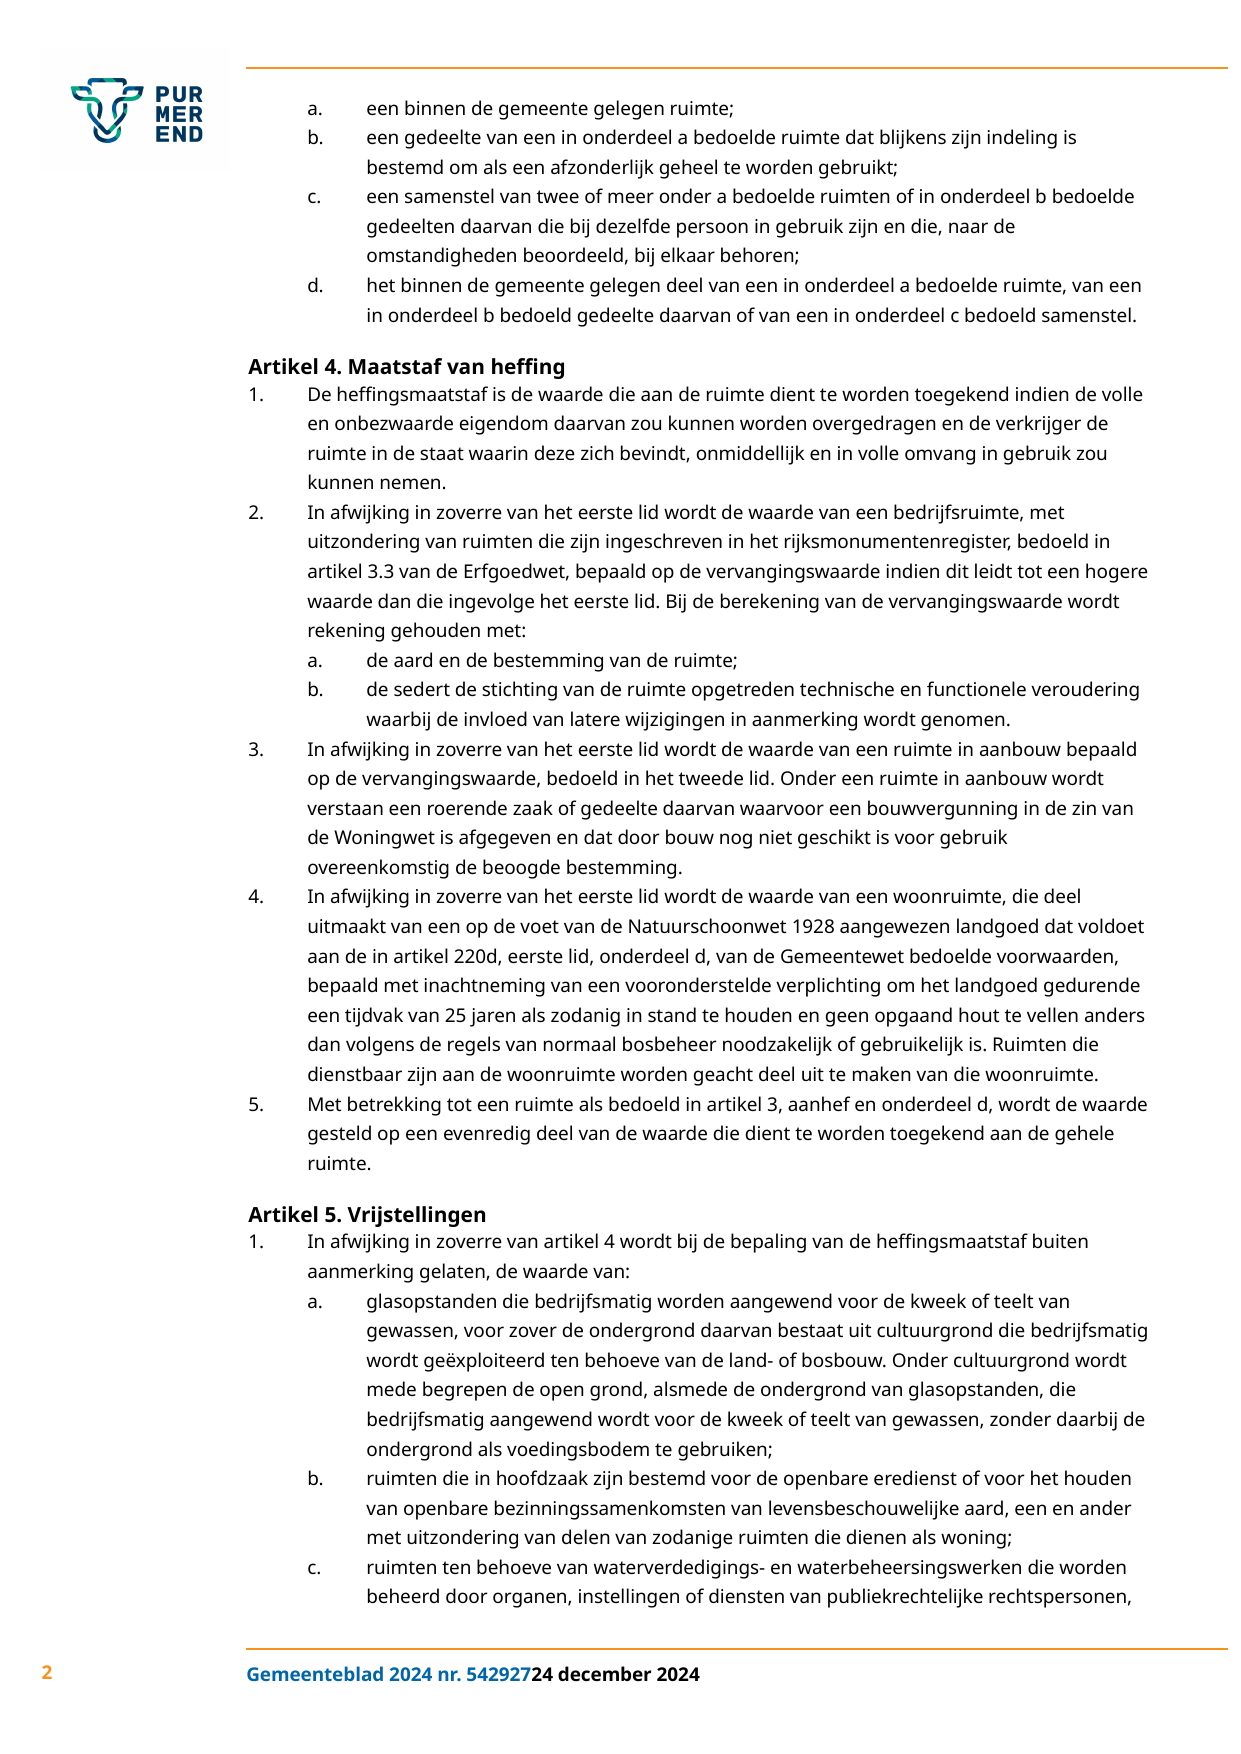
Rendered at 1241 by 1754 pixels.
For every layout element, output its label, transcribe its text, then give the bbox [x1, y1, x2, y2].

list de aard en de bestemming van de ruimte; [307, 647, 1152, 673]
list het binnen de gemeente gelegen deel van een in onderdeel a bedoelde ruimte, van een in onderdeel b bedoeld gedeelte daarvan of van een in onderdeel c bedoeld samenstel. [307, 272, 1152, 328]
list een samenstel van twee of meer onder a bedoelde ruimten of in onderdeel b bedoelde gedeelten daarvan die bij dezelfde persoon in gebruik zijn en die, naar de omstandigheden beoordeeld, bij elkaar behoren; [307, 183, 1152, 268]
list een gedeelte van een in onderdeel a bedoelde ruimte dat blijkens zijn indeling is bestemd om als een afzonderlijk geheel te worden gebruikt; [307, 124, 1152, 180]
text Artikel 4. Maatstaf van heffing [248, 352, 1152, 381]
text Artikel 5. Vrijstellingen [248, 1200, 1152, 1229]
list de sedert de stichting van de ruimte opgetreden technische en functionele veroudering waarbij de invloed van latere wijzigingen in aanmerking wordt genomen. [307, 677, 1152, 732]
list De heffingsmaatstaf is de waarde die aan de ruimte dient te worden toegekend indien de volle en onbezwaarde eigendom daarvan zou kunnen worden overgedragen en de verkrijger de ruimte in de staat waarin deze zich bevindt, onmiddellijk en in volle omvang in gebruik zou kunnen nemen. [248, 381, 1152, 495]
list Met betrekking tot een ruimte als bedoeld in artikel 3, aanhef en onderdeel d, wordt de waarde gesteld op een evenredig deel van de waarde die dient te worden toegekend aan de gehele ruimte. [248, 1091, 1152, 1176]
list In afwijking in zoverre van het eerste lid wordt de waarde van een ruimte in aanbouw bepaald op de vervangingswaarde, bedoeld in het tweede lid. Onder een ruimte in aanbouw wordt verstaan een roerende zaak of gedeelte daarvan waarvoor een bouwvergunning in de zin van de Woningwet is afgegeven en dat door bouw nog niet geschikt is voor gebruik overeenkomstig de beoogde bestemming. [248, 736, 1152, 880]
list ruimten ten behoeve van waterverdedigings- en waterbeheersingswerken die worden beheerd door organen, instellingen of diensten van publiekrechtelijke rechtspersonen, [307, 1554, 1152, 1609]
list In afwijking in zoverre van artikel 4 wordt bij de bepaling van de heffingsmaatstaf buiten aanmerking gelaten, de waarde van: [248, 1229, 1152, 1284]
list een binnen de gemeente gelegen ruimte; [307, 95, 1152, 121]
list In afwijking in zoverre van het eerste lid wordt de waarde van een woonruimte, die deel uitmaakt van een op de voet van de Natuurschoonwet 1928 aangewezen landgoed dat voldoet aan de in artikel 220d, eerste lid, onderdeel d, van de Gemeentewet bedoelde voorwaarden, bepaald met inachtneming van een vooronderstelde verplichting om het landgoed gedurende een tijdvak van 25 jaren als zodanig in stand te houden en geen opgaand hout te vellen anders dan volgens de regels van normaal bosbeheer noodzakelijk of gebruikelijk is. Ruimten die dienstbaar zijn aan de woonruimte worden geacht deel uit te maken van die woonruimte. [248, 884, 1152, 1087]
picture [41, 47, 231, 172]
list glasopstanden die bedrijfsmatig worden aangewend voor de kweek of teelt van gewassen, voor zover de ondergrond daarvan bestaat uit cultuurgrond die bedrijfsmatig wordt geëxploiteerd ten behoeve van de land- of bosbouw. Onder cultuurgrond wordt mede begrepen de open grond, alsmede de ondergrond van glasopstanden, die bedrijfsmatig aangewend wordt voor de kweek of teelt van gewassen, zonder daarbij de ondergrond als voedingsbodem te gebruiken; [307, 1288, 1152, 1462]
list In afwijking in zoverre van het eerste lid wordt de waarde van een bedrijfsruimte, met uitzondering van ruimten die zijn ingeschreven in het rijksmonumentenregister, bedoeld in artikel 3.3 van de Erfgoedwet, bepaald op de vervangingswaarde indien dit leidt tot een hogere waarde dan die ingevolge het eerste lid. Bij de berekening van de vervangingswaarde wordt rekening gehouden met: [248, 499, 1152, 643]
list ruimten die in hoofdzaak zijn bestemd voor de openbare eredienst of voor het houden van openbare bezinningssamenkomsten van levensbeschouwelijke aard, een en ander met uitzondering van delen van zodanige ruimten die dienen als woning; [307, 1465, 1152, 1550]
